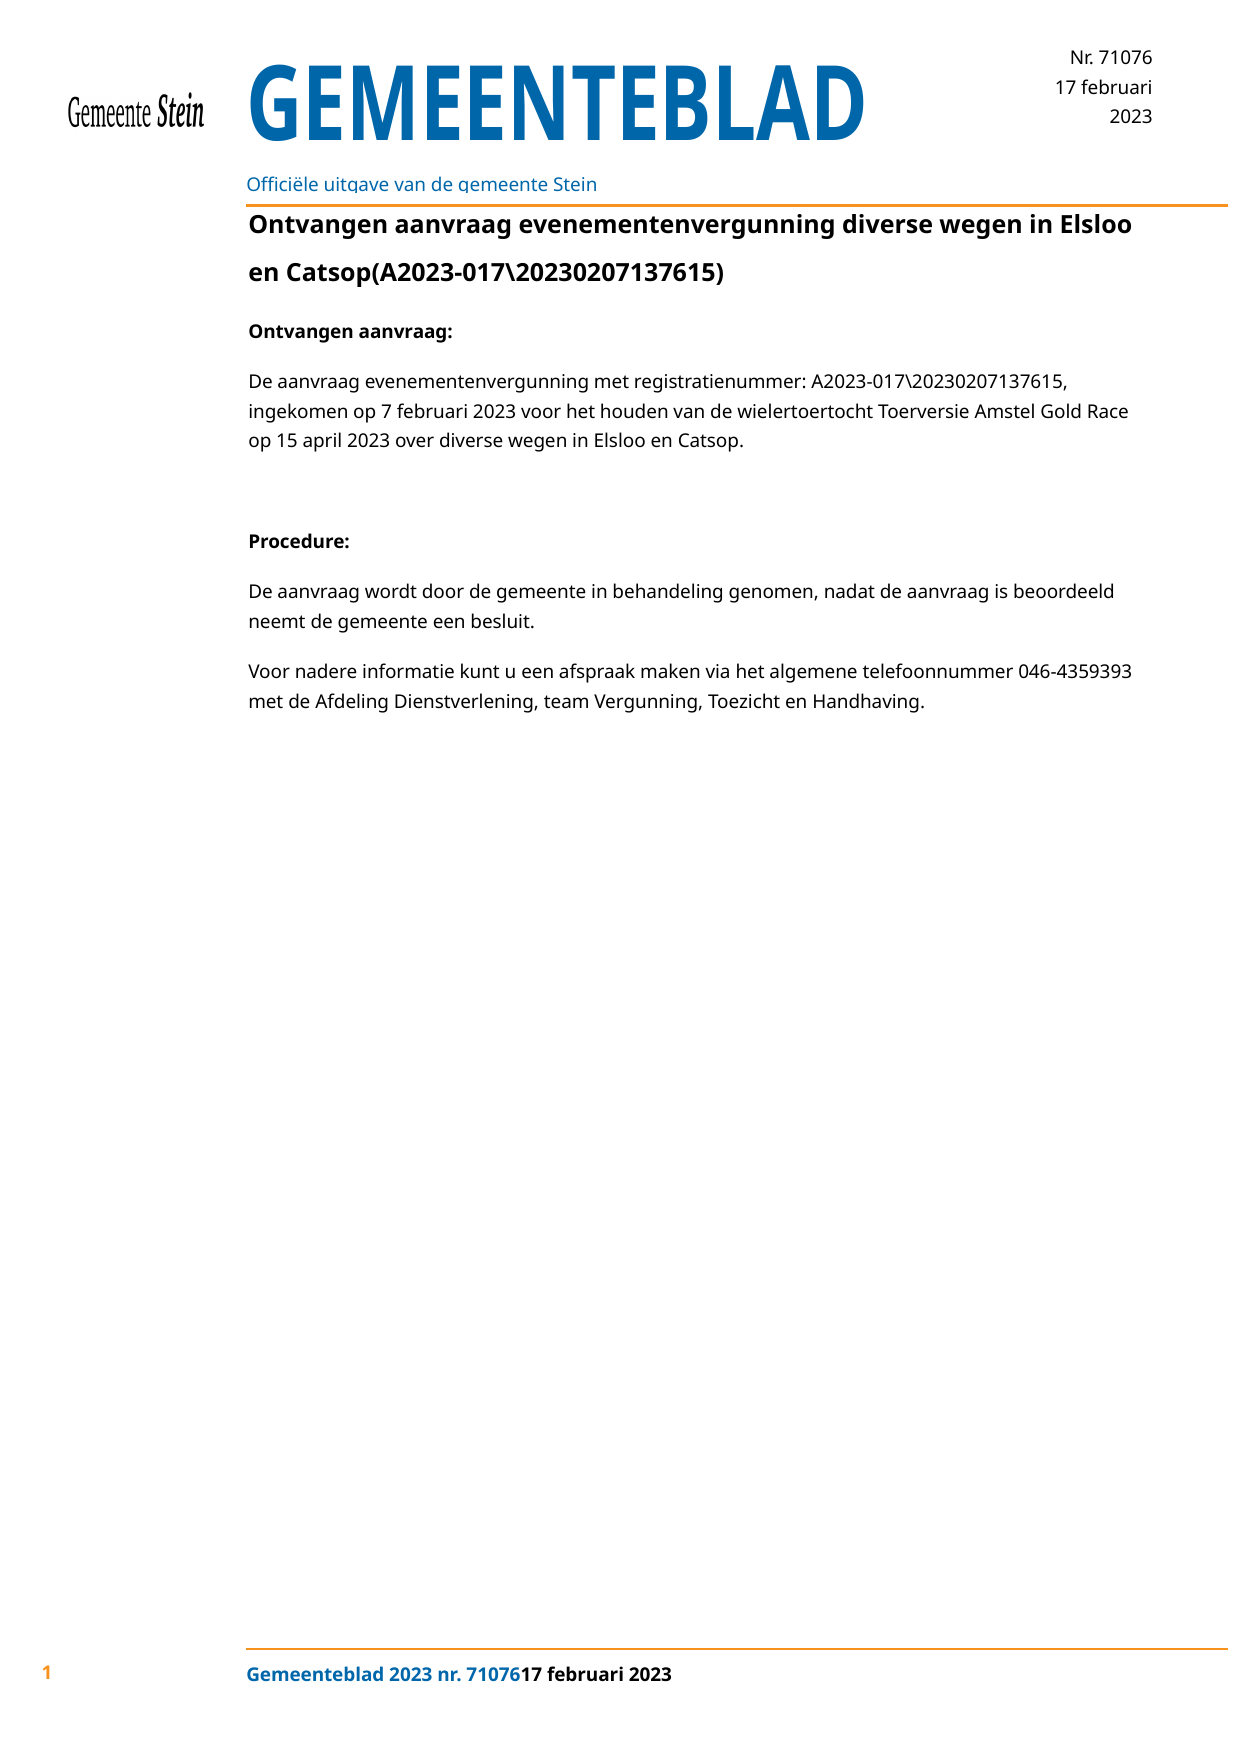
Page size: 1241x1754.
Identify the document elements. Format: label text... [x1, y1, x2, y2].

picture [41, 47, 231, 172]
text Ontvangen aanvraag evenementenvergunning diverse wegen in Elsloo en Catsop(A2023-017\20230207137615) [248, 207, 1152, 288]
text Voor nadere informatie kunt u een afspraak maken via het algemene telefoonnummer 046-4359393 met de Afdeling Dienstverlening, team Vergunning, Toezicht en Handhaving. [248, 659, 1152, 714]
text Procedure: [248, 528, 1152, 554]
text Ontvangen aanvraag: [248, 318, 1152, 344]
text De aanvraag wordt door de gemeente in behandeling genomen, nadat de aanvraag is beoordeeld neemt de gemeente een besluit. [248, 579, 1152, 634]
text De aanvraag evenementenvergunning met registratienummer: A2023-017\20230207137615, ingekomen op 7 februari 2023 voor het houden van de wielertoertocht Toerversie Amstel Gold Race op 15 april 2023 over diverse wegen in Elsloo en Catsop. [248, 368, 1152, 453]
